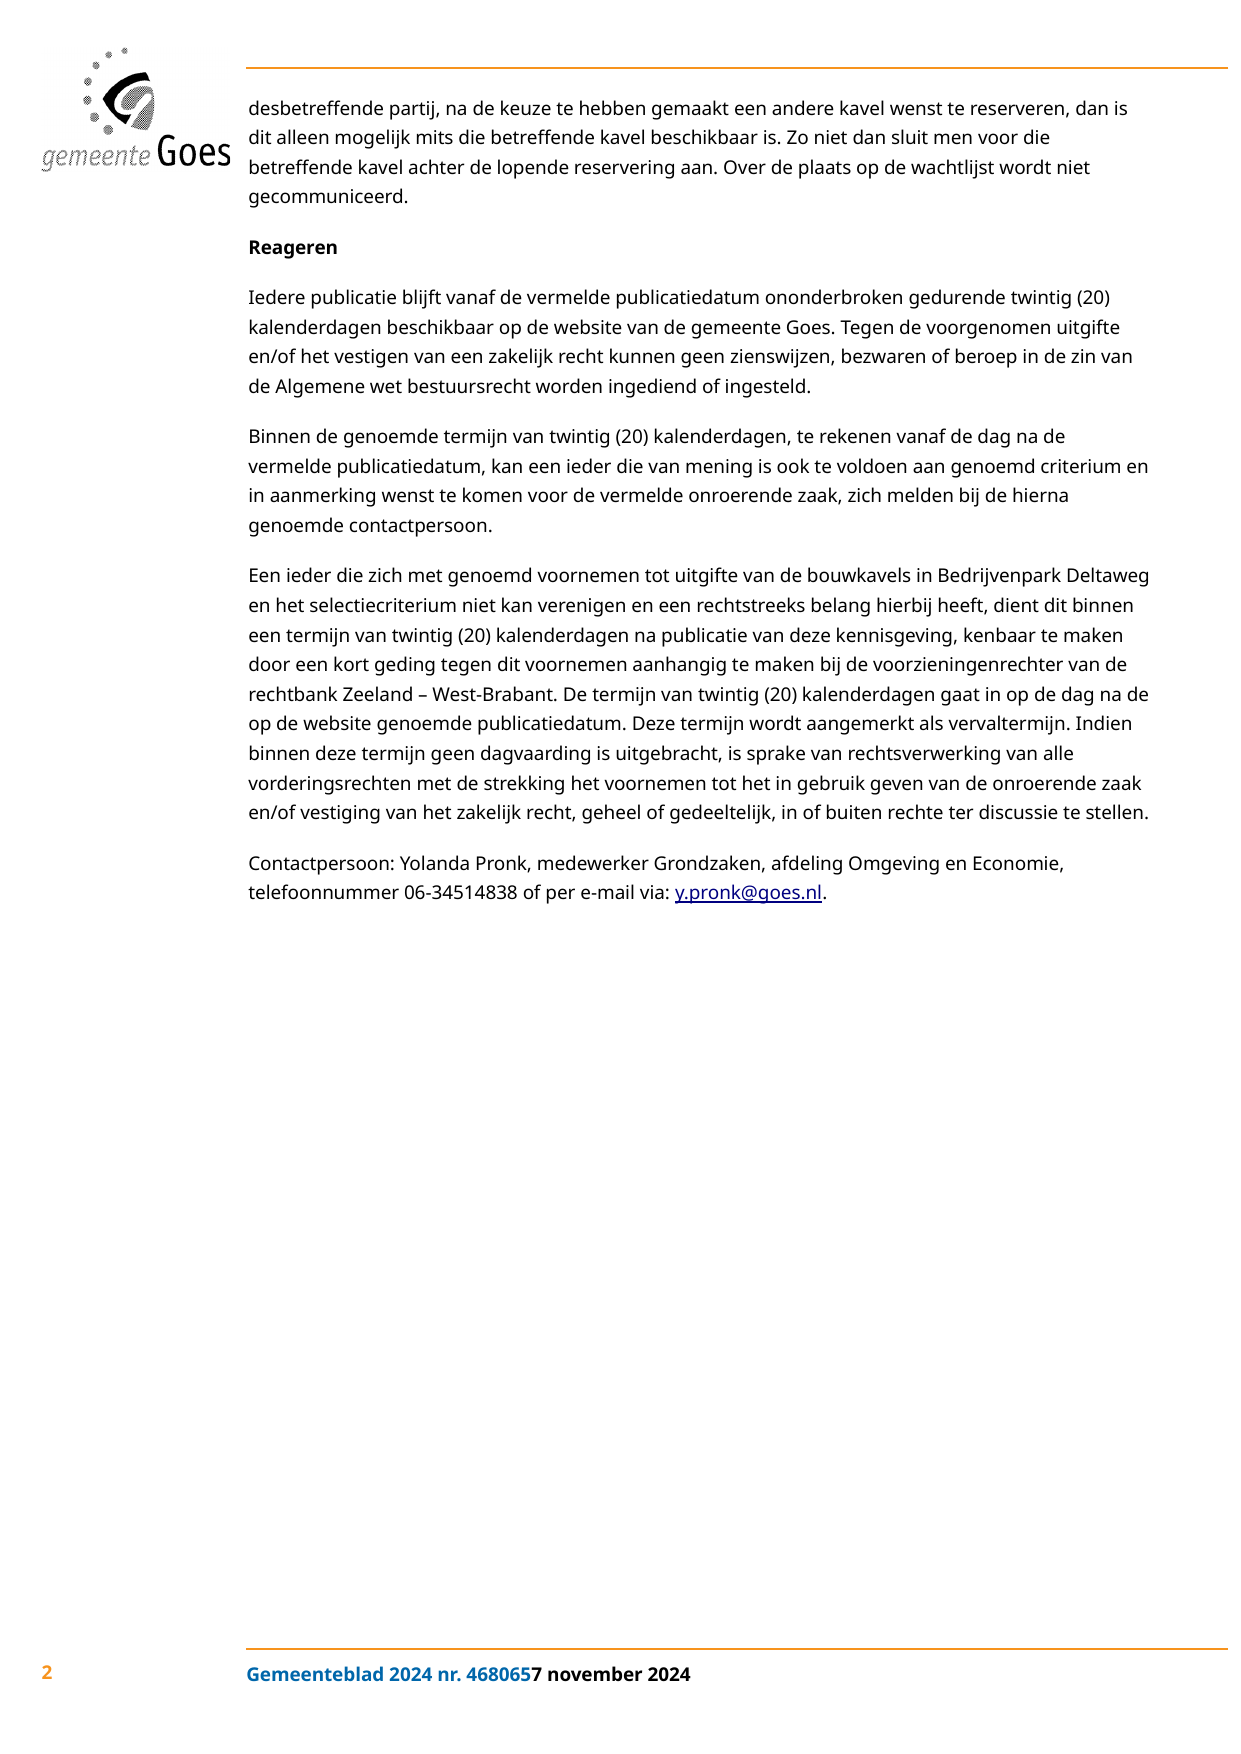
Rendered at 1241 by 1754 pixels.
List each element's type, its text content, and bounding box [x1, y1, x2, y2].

picture [41, 47, 231, 172]
text Reageren [248, 234, 1152, 260]
text Binnen de genoemde termijn van twintig (20) kalenderdagen, te rekenen vanaf de dag na de vermelde publicatiedatum, kan een ieder die van mening is ook te voldoen aan genoemd criterium en in aanmerking wenst te komen voor de vermelde onroerende zaak, zich melden bij de hierna genoemde contactpersoon. [248, 423, 1152, 538]
text Iedere publicatie blijft vanaf de vermelde publicatiedatum ononderbroken gedurende twintig (20) kalenderdagen beschikbaar op de website van de gemeente Goes. Tegen de voorgenomen uitgifte en/of het vestigen van een zakelijk recht kunnen geen zienswijzen, bezwaren of beroep in de zin van de Algemene wet bestuursrecht worden ingediend of ingesteld. [248, 284, 1152, 399]
text desbetreffende partij, na de keuze te hebben gemaakt een andere kavel wenst te reserveren, dan is dit alleen mogelijk mits die betreffende kavel beschikbaar is. Zo niet dan sluit men voor die betreffende kavel achter de lopende reservering aan. Over de plaats op de wachtlijst wordt niet gecommuniceerd. [248, 95, 1152, 209]
text Een ieder die zich met genoemd voornemen tot uitgifte van de bouwkavels in Bedrijvenpark Deltaweg en het selectiecriterium niet kan verenigen en een rechtstreeks belang hierbij heeft, dient dit binnen een termijn van twintig (20) kalenderdagen na publicatie van deze kennisgeving, kenbaar te maken door een kort geding tegen dit voornemen aanhangig te maken bij de voorzieningenrechter van de rechtbank Zeeland – West-Brabant. De termijn van twintig (20) kalenderdagen gaat in op de dag na de op de website genoemde publicatiedatum. Deze termijn wordt aangemerkt als vervaltermijn. Indien binnen deze termijn geen dagvaarding is uitgebracht, is sprake van rechtsverwerking van alle vorderingsrechten met de strekking het voornemen tot het in gebruik geven van de onroerende zaak en/of vestiging van het zakelijk recht, geheel of gedeeltelijk, in of buiten rechte ter discussie te stellen. [248, 563, 1152, 825]
text Contactpersoon: Yolanda Pronk, medewerker Grondzaken, afdeling Omgeving en Economie, telefoonnummer 06-34514838 of per e-mail via: y.pronk@goes.nl. [248, 850, 1152, 905]
